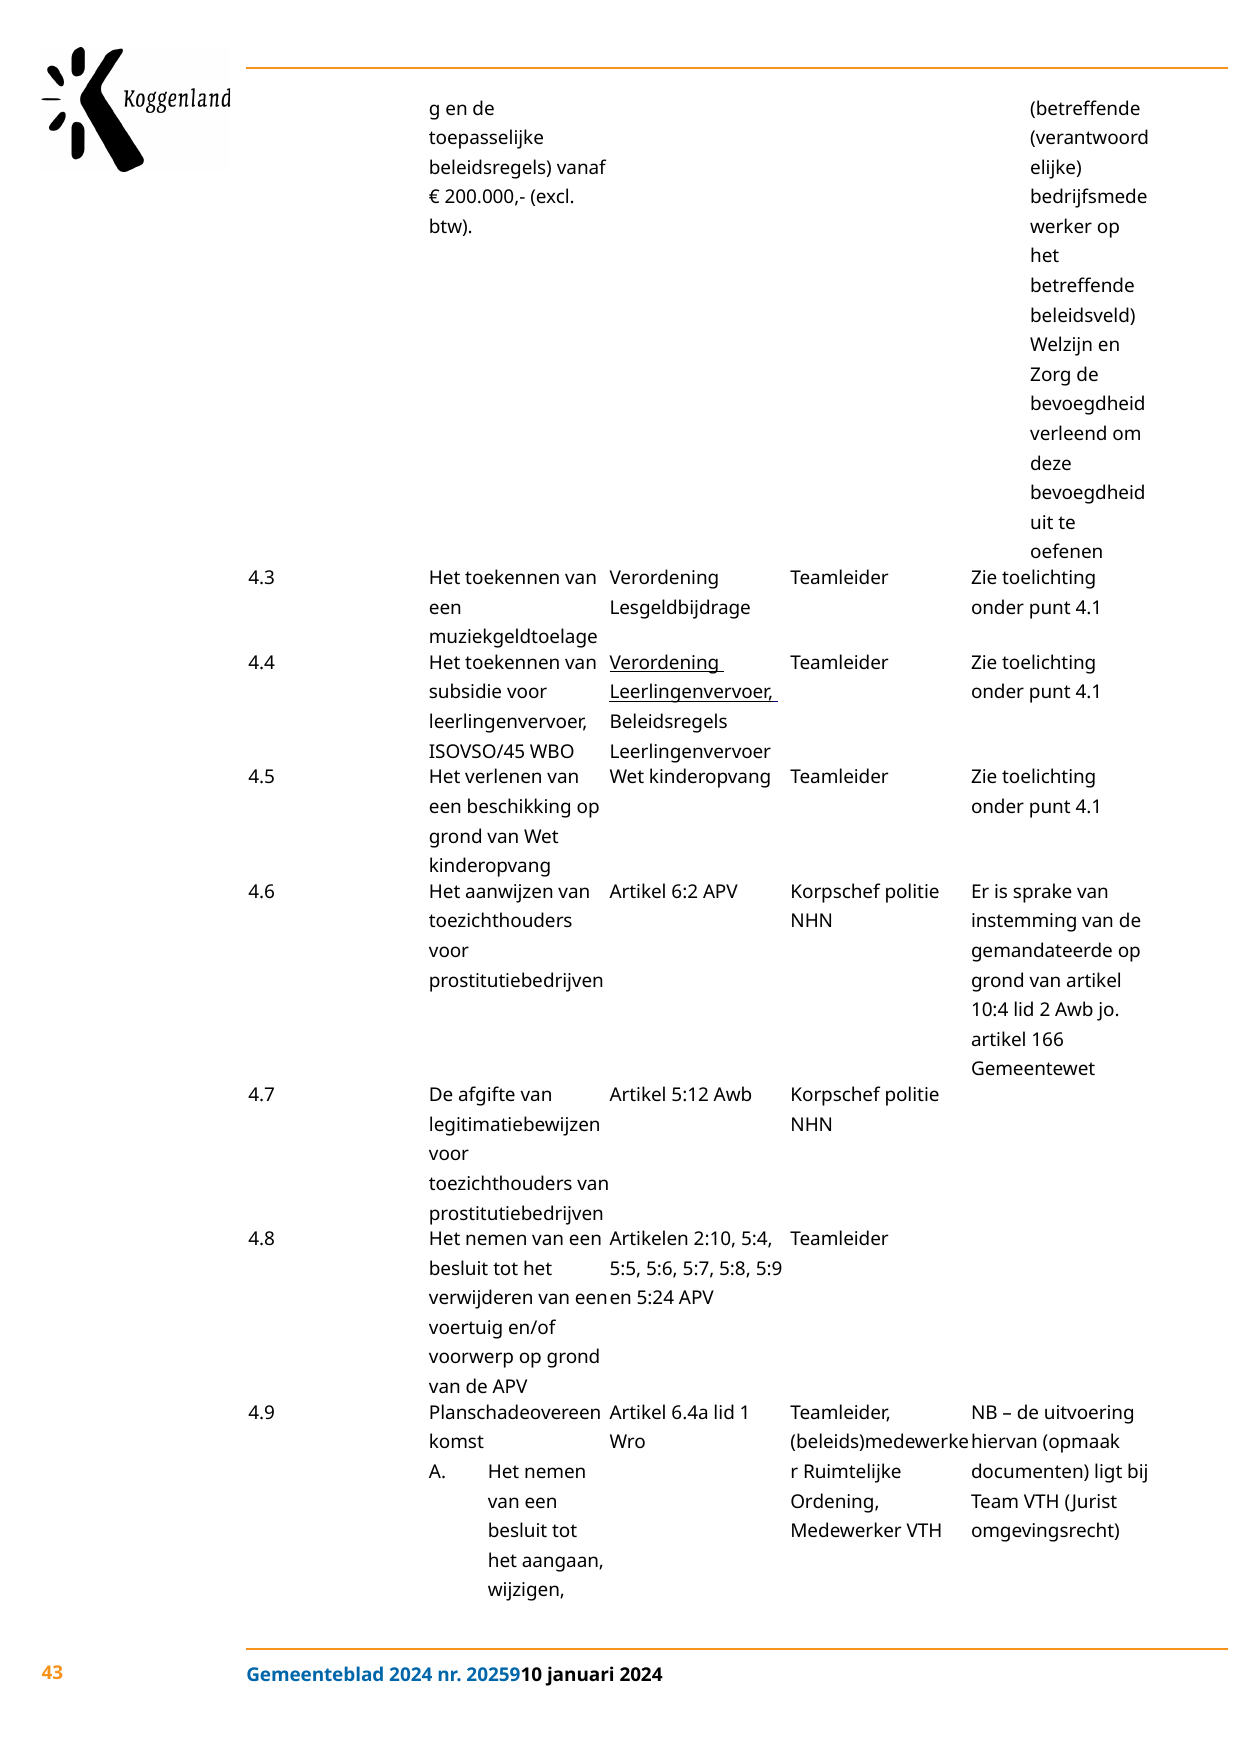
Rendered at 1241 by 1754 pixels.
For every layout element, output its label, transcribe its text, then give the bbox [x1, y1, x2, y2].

table_cell 4.5 [248, 764, 429, 878]
table_cell 4.9 [248, 1399, 429, 1602]
table_cell Artikel 5:12 Awb [609, 1081, 790, 1225]
table_cell Het aanwijzen van toezichthouders voor prostitutiebedrijven [429, 878, 609, 1081]
table_cell Teamleider, (beleids)medewerker Ruimtelijke Ordening, Medewerker VTH [790, 1399, 971, 1602]
table_cell Zie toelichting onder punt 4.1 [971, 649, 1152, 764]
table_cell Zie toelichting onder punt 4.1 [971, 764, 1152, 878]
table_cell Zie toelichting onder punt 4.1 [971, 564, 1152, 649]
table_cell [971, 1081, 1152, 1225]
table_cell [790, 95, 971, 564]
table_cell Korpschef politie NHN [790, 1081, 971, 1225]
table_cell Er is sprake van instemming van de gemandateerde op grond van artikel 10:4 lid 2 Awb jo. artikel 166 Gemeentewet [971, 878, 1152, 1081]
table_cell 4.3 [248, 564, 429, 649]
table_cell Artikel 6.4a lid 1 Wro [609, 1399, 790, 1602]
table_cell Artikelen 2:10, 5:4, 5:5, 5:6, 5:7, 5:8, 5:9 en 5:24 APV [609, 1225, 790, 1399]
table_cell Het nemen van een besluit tot het verwijderen van een voertuig en/of voorwerp op grond van de APV [429, 1225, 609, 1399]
table_cell [971, 1225, 1152, 1399]
table_cell Het toekennen van een muziekgeldtoelage [429, 564, 609, 649]
table_cell 4.7 [248, 1081, 429, 1225]
table_cell Verordening Lesgeldbijdrage [609, 564, 790, 649]
table_cell g en de toepasselijke beleidsregels) vanaf € 200.000,- (excl. btw). [429, 95, 609, 564]
table_cell De afgifte van legitimatiebewijzen voor toezichthouders van prostitutiebedrijven [429, 1081, 609, 1225]
table_cell Teamleider [790, 1225, 971, 1399]
table_cell (betreffende (verantwoordelijke) bedrijfsmedewerker op het betreffende beleidsveld) Welzijn en Zorg de bevoegdheid verleend om deze bevoegdheid uit te oefenen [971, 95, 1152, 564]
table_cell Teamleider [790, 649, 971, 764]
table_cell Het toekennen van subsidie voor leerlingenvervoer, ISOVSO/45 WBO [429, 649, 609, 764]
table_cell Korpschef politie NHN [790, 878, 971, 1081]
table_cell 4.8 [248, 1225, 429, 1399]
table_cell Het verlenen van een beschikking op grond van Wet kinderopvang [429, 764, 609, 878]
table_cell Teamleider [790, 764, 971, 878]
table_cell NB – de uitvoering hiervan (opmaak documenten) ligt bij Team VTH (Jurist omgevingsrecht) [971, 1399, 1152, 1602]
table_cell 4.4 [248, 649, 429, 764]
table_cell Artikel 6:2 APV [609, 878, 790, 1081]
table_cell Planschadeovereenkomst Het nemen van een besluit tot het aangaan, wijzigen, [429, 1399, 609, 1602]
table_cell 4.6 [248, 878, 429, 1081]
table_cell Verordening Leerlingenvervoer, Beleidsregels Leerlingenvervoer [609, 649, 790, 764]
table_cell Wet kinderopvang [609, 764, 790, 878]
table_cell [248, 95, 429, 564]
picture [41, 47, 231, 172]
table_cell Teamleider [790, 564, 971, 649]
table_cell [609, 95, 790, 564]
